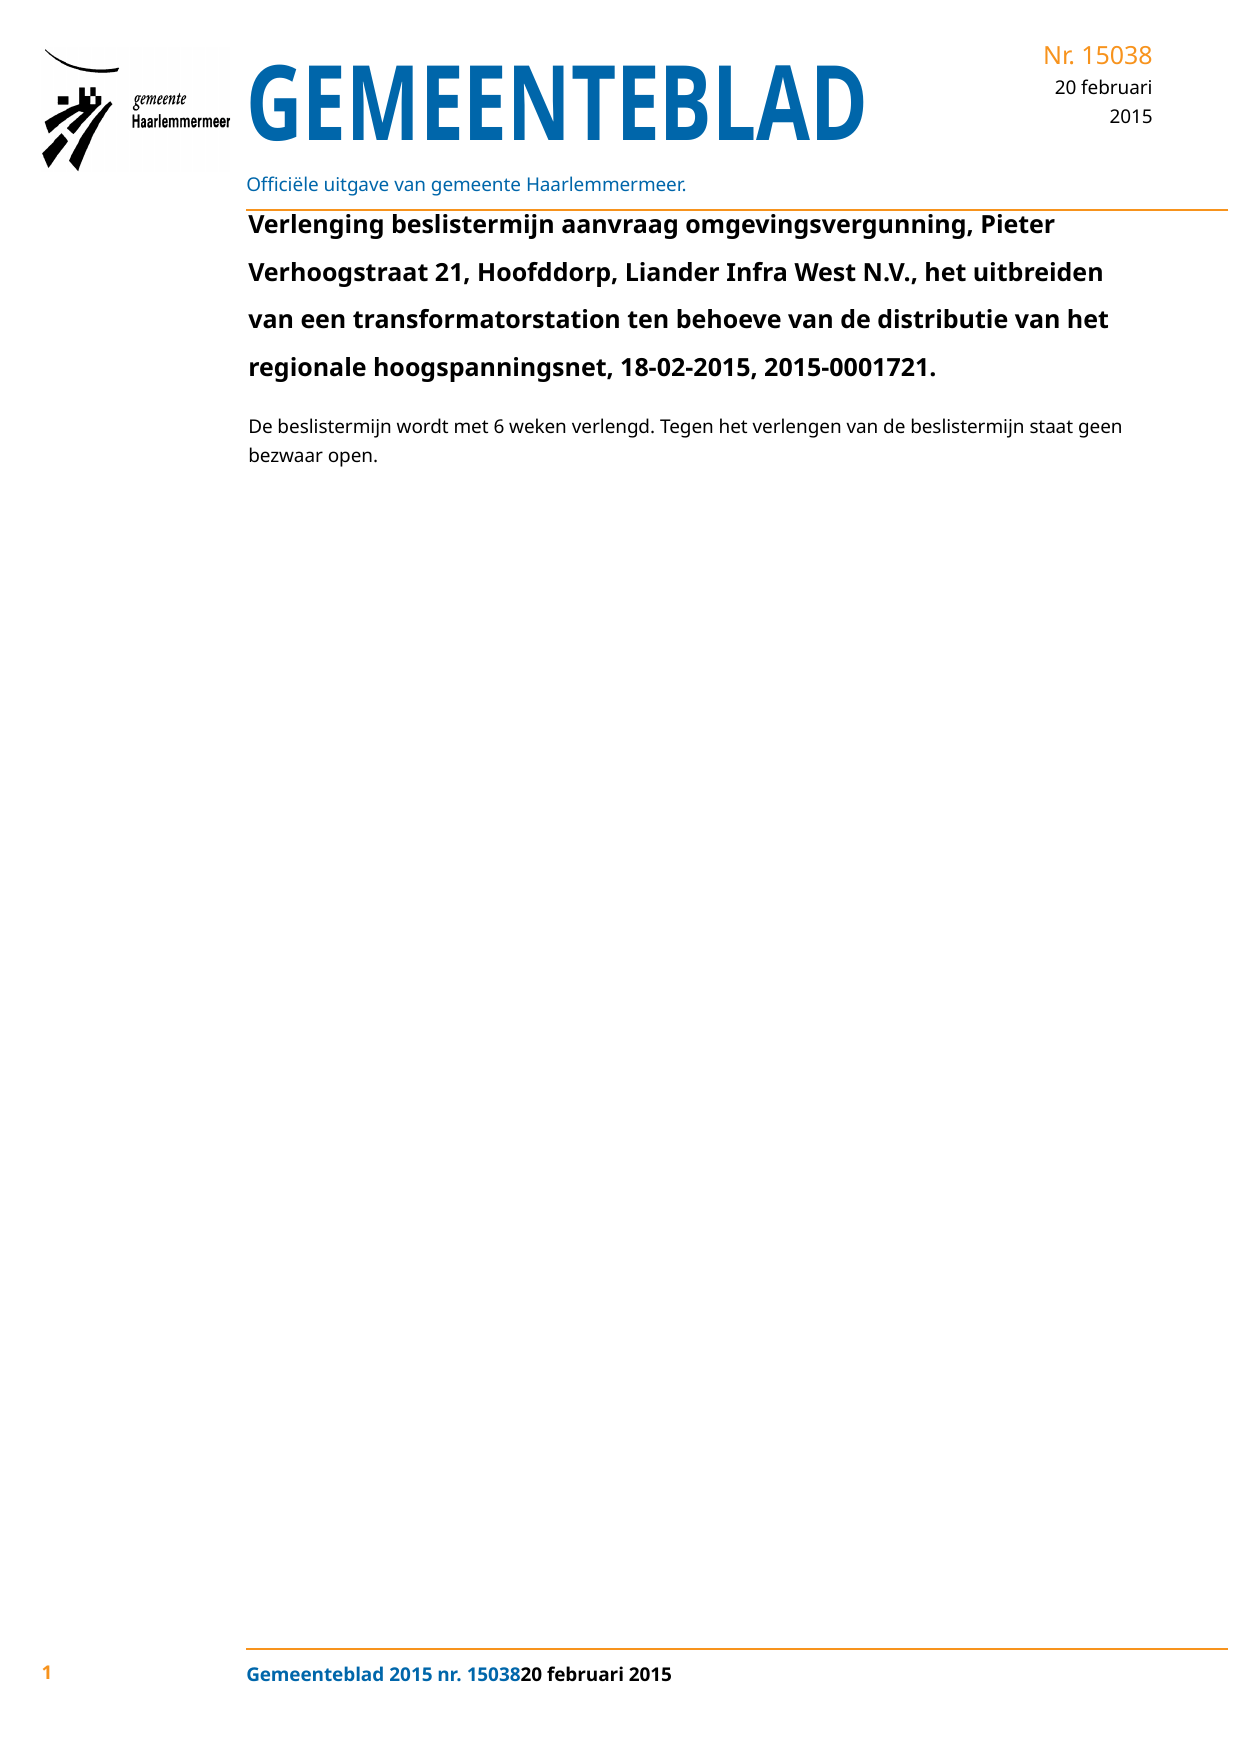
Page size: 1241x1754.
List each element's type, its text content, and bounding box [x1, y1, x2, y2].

text De beslistermijn wordt met 6 weken verlengd. Tegen het verlengen van de beslistermijn staat geen bezwaar open. [248, 413, 1152, 468]
text Verlenging beslistermijn aanvraag omgevingsvergunning, Pieter Verhoogst­raat 21, Hoofddorp, Liander Infra West N.V., het uitbreiden van een transformatorstation ten behoeve van de distributie van het regionale hoogspanningsnet, 18-02-2015, 2015-0001721. [248, 211, 1152, 384]
picture [41, 47, 231, 172]
